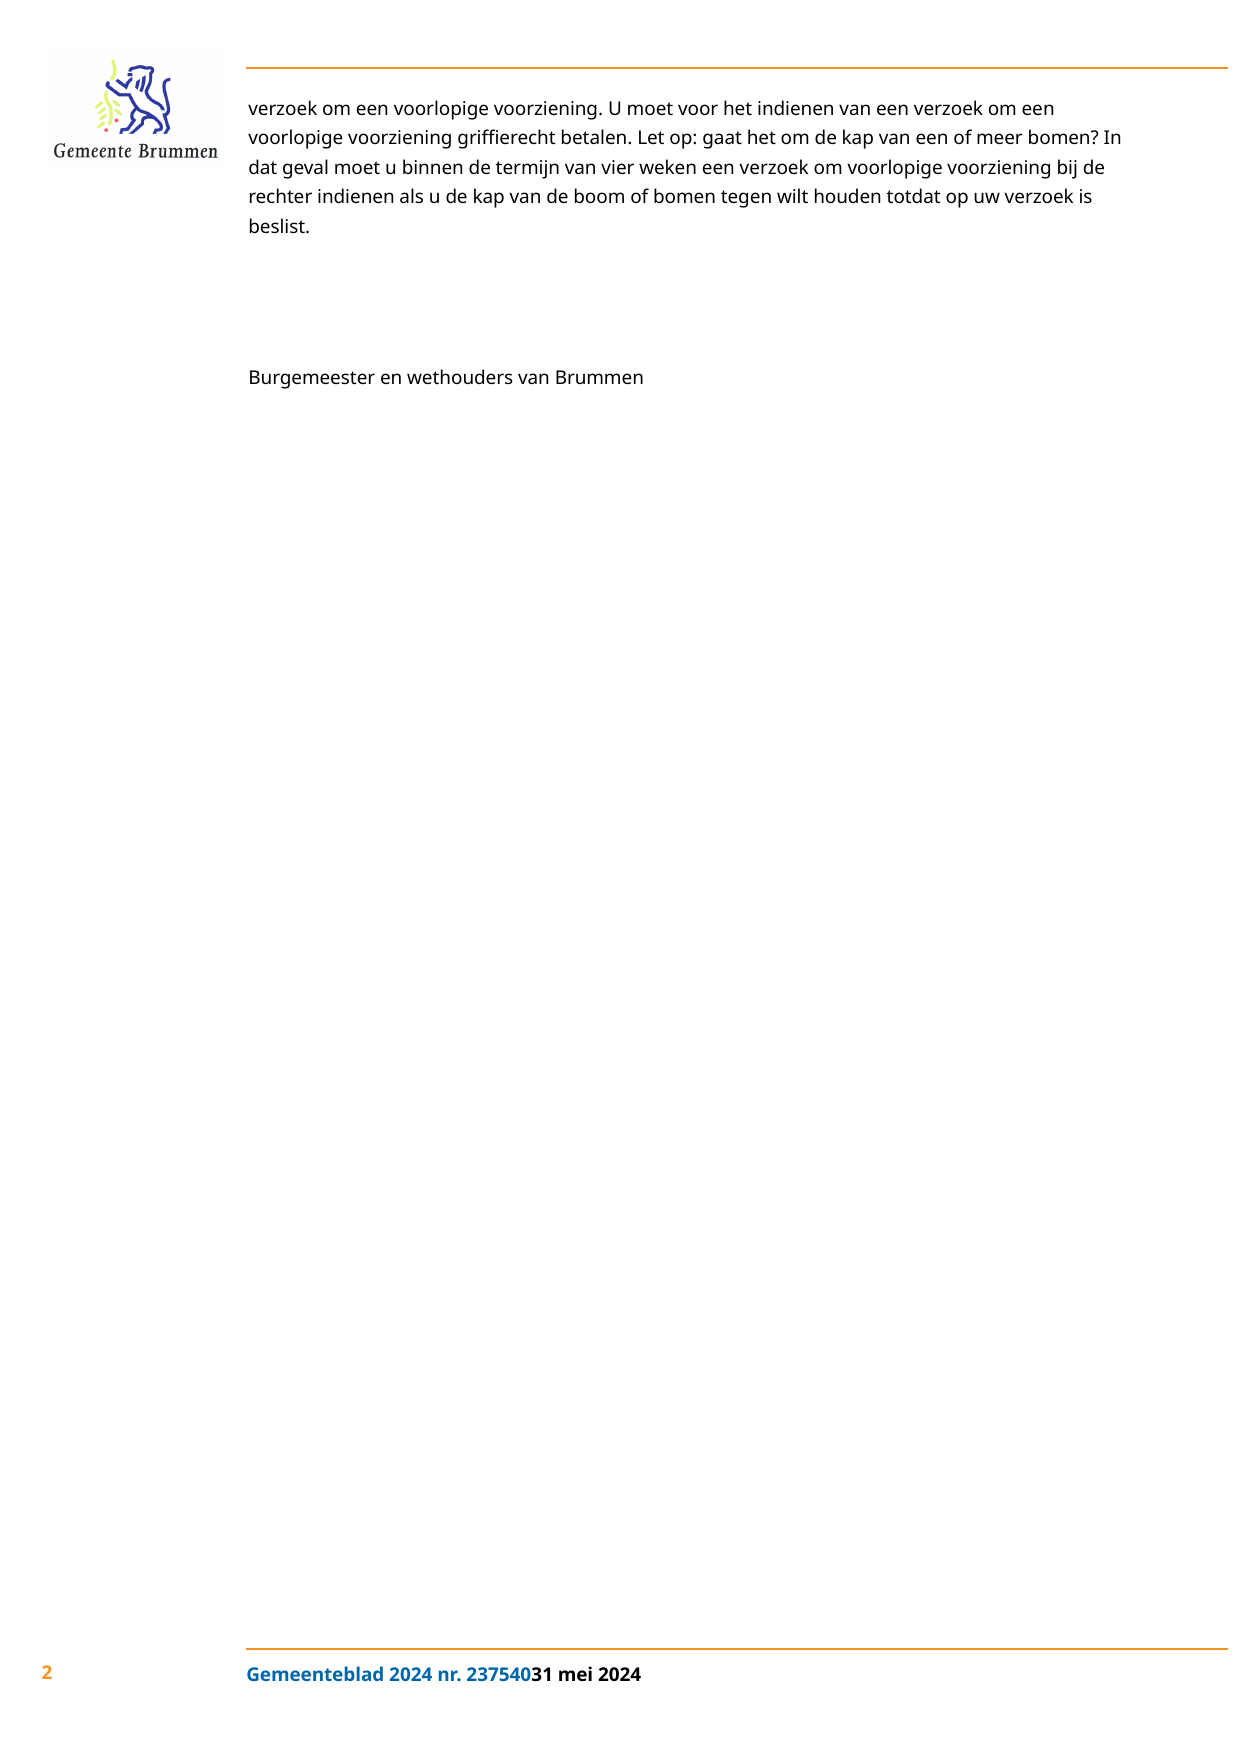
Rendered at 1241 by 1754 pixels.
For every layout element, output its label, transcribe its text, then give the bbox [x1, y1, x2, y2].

text Burgemeester en wethouders van Brummen [248, 364, 1152, 390]
text verzoek om een voorlopige voorziening. U moet voor het indienen van een verzoek om een voorlopige voorziening griffierecht betalen. Let op: gaat het om de kap van een of meer bomen? In dat geval moet u binnen de termijn van vier weken een verzoek om voorlopige voorziening bij de rechter indienen als u de kap van de boom of bomen tegen wilt houden totdat op uw verzoek is beslist. [248, 95, 1152, 239]
picture [41, 47, 231, 172]
